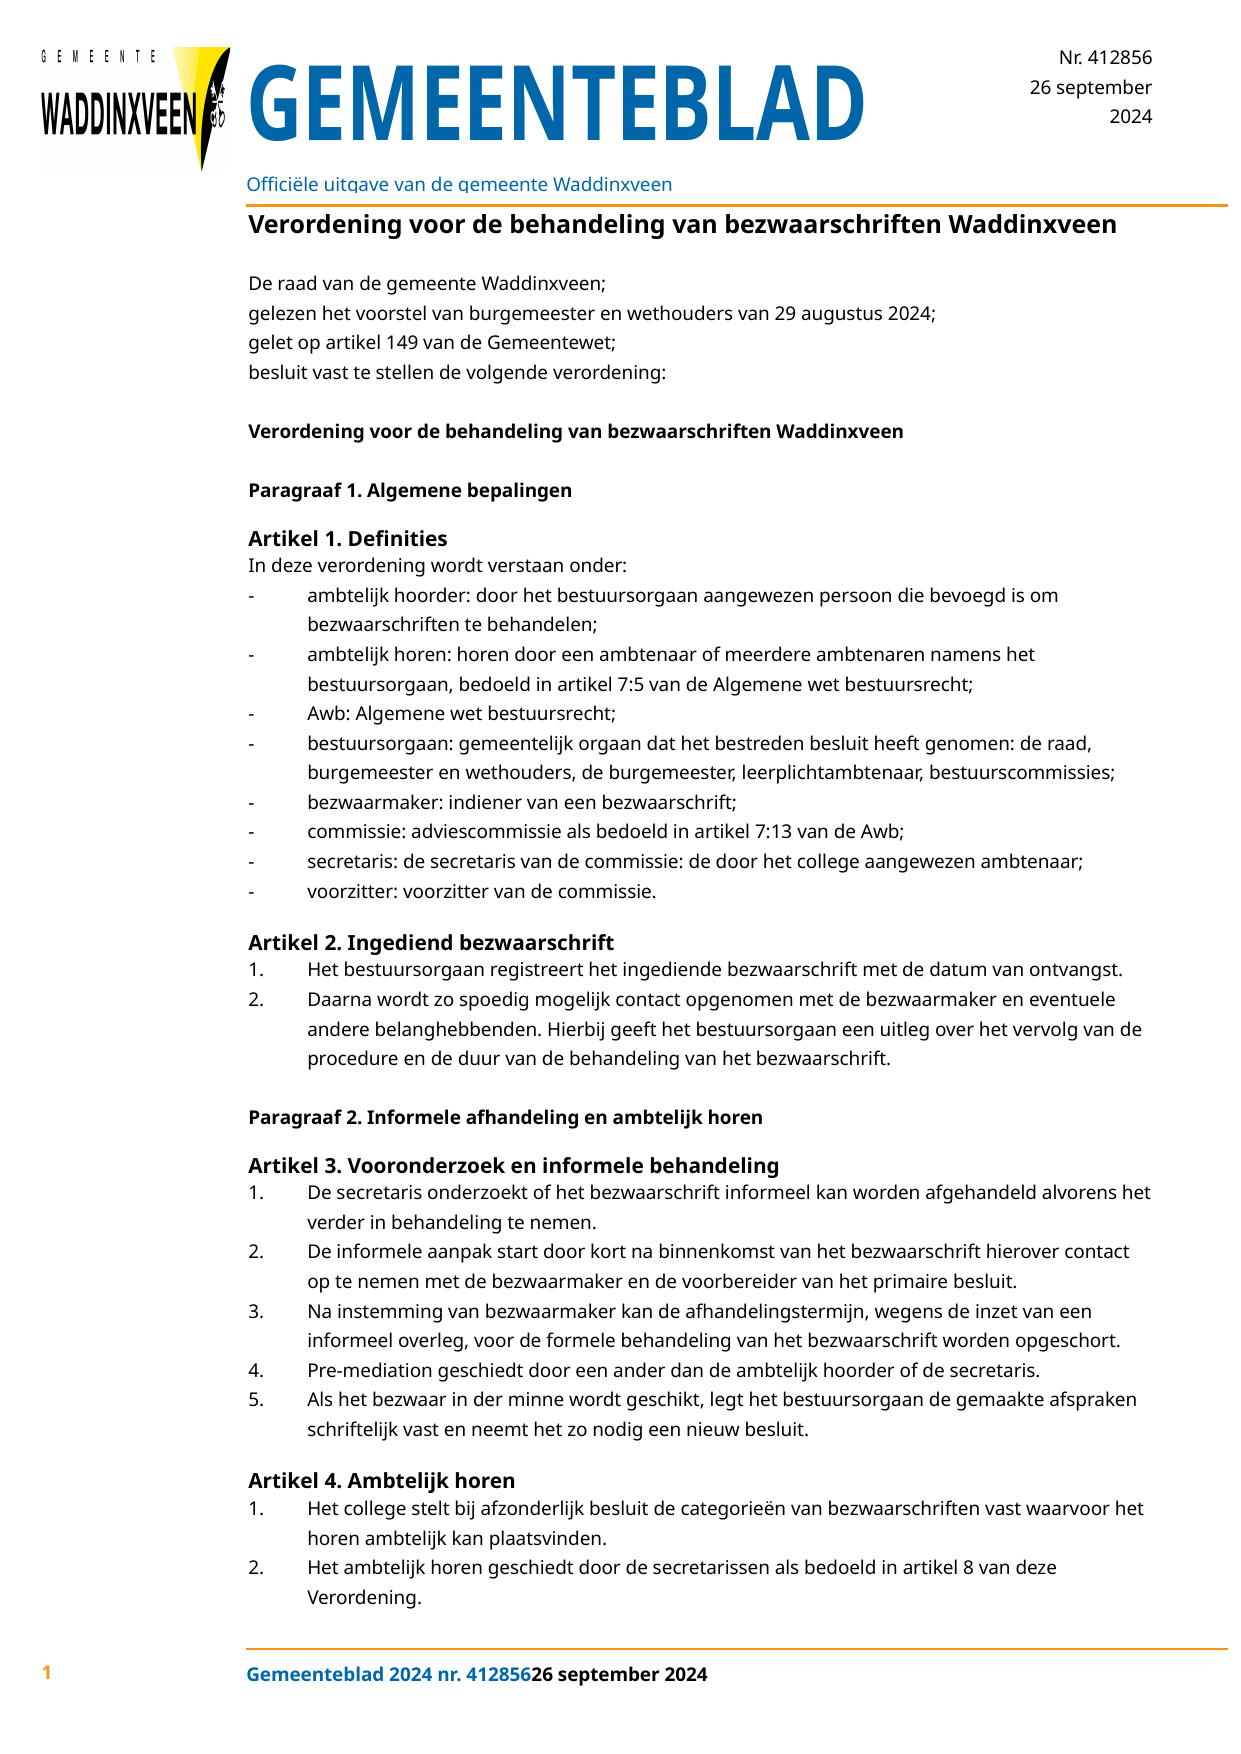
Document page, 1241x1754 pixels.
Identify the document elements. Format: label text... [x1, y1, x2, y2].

list Daarna wordt zo spoedig mogelijk contact opgenomen met de bezwaarmaker en eventuele andere belanghebbenden. Hierbij geeft het bestuursorgaan een uitleg over het vervolg van de procedure en de duur van de behandeling van het bezwaarschrift. [248, 986, 1152, 1071]
list Het ambtelijk horen geschiedt door de secretarissen als bedoeld in artikel 8 van deze Verordening. [248, 1554, 1152, 1609]
list De secretaris onderzoekt of het bezwaarschrift informeel kan worden afgehandeld alvorens het verder in behandeling te nemen. [248, 1179, 1152, 1235]
list ambtelijk hoorder: door het bestuursorgaan aangewezen persoon die bevoegd is om bezwaarschriften te behandelen; [248, 582, 1152, 637]
picture [41, 47, 231, 172]
text gelet op artikel 149 van de Gemeentewet; [248, 329, 1152, 355]
list bezwaarmaker: indiener van een bezwaarschrift; [248, 789, 1152, 815]
list Als het bezwaar in der minne wordt geschikt, legt het bestuursorgaan de gemaakte afspraken schriftelijk vast en neemt het zo nodig een nieuw besluit. [248, 1387, 1152, 1442]
list Het college stelt bij afzonderlijk besluit de categorieën van bezwaarschriften vast waarvoor het horen ambtelijk kan plaatsvinden. [248, 1495, 1152, 1550]
text gelezen het voorstel van burgemeester en wethouders van 29 augustus 2024; [248, 300, 1152, 326]
list ambtelijk horen: horen door een ambtenaar of meerdere ambtenaren namens het bestuursorgaan, bedoeld in artikel 7:5 van de Algemene wet bestuursrecht; [248, 641, 1152, 696]
list Pre-mediation geschiedt door een ander dan de ambtelijk hoorder of de secretaris. [248, 1357, 1152, 1383]
text Artikel 2. Ingediend bezwaarschrift [248, 928, 1152, 957]
list bestuursorgaan: gemeentelijk orgaan dat het bestreden besluit heeft genomen: de raad, burgemeester en wethouders, de burgemeester, leerplichtambtenaar, bestuurscommissies; [248, 730, 1152, 785]
list Het bestuursorgaan registreert het ingediende bezwaarschrift met de datum van ontvangst. [248, 957, 1152, 982]
list Awb: Algemene wet bestuursrecht; [248, 700, 1152, 726]
text Paragraaf 1. Algemene bepalingen [248, 477, 1152, 503]
text Verordening voor de behandeling van bezwaarschriften Waddinxveen [248, 418, 1152, 444]
text De raad van de gemeente Waddinxveen; [248, 270, 1152, 296]
list Na instemming van bezwaarmaker kan de afhandelingstermijn, wegens de inzet van een informeel overleg, voor de formele behandeling van het bezwaarschrift worden opgeschort. [248, 1298, 1152, 1353]
list voorzitter: voorzitter van de commissie. [248, 878, 1152, 903]
text Artikel 3. Vooronderzoek en informele behandeling [248, 1151, 1152, 1179]
list secretaris: de secretaris van de commissie: de door het college aangewezen ambtenaar; [248, 848, 1152, 874]
text In deze verordening wordt verstaan onder: [248, 552, 1152, 578]
text Artikel 1. Definities [248, 524, 1152, 552]
text Paragraaf 2. Informele afhandeling en ambtelijk horen [248, 1104, 1152, 1130]
list De informele aanpak start door kort na binnenkomst van het bezwaarschrift hierover contact op te nemen met de bezwaarmaker en de voorbereider van het primaire besluit. [248, 1239, 1152, 1294]
list commissie: adviescommissie als bedoeld in artikel 7:13 van de Awb; [248, 819, 1152, 844]
text Artikel 4. Ambtelijk horen [248, 1467, 1152, 1495]
text besluit vast te stellen de volgende verordening: [248, 359, 1152, 385]
text Verordening voor de behandeling van bezwaarschriften Waddinxveen [248, 207, 1152, 241]
